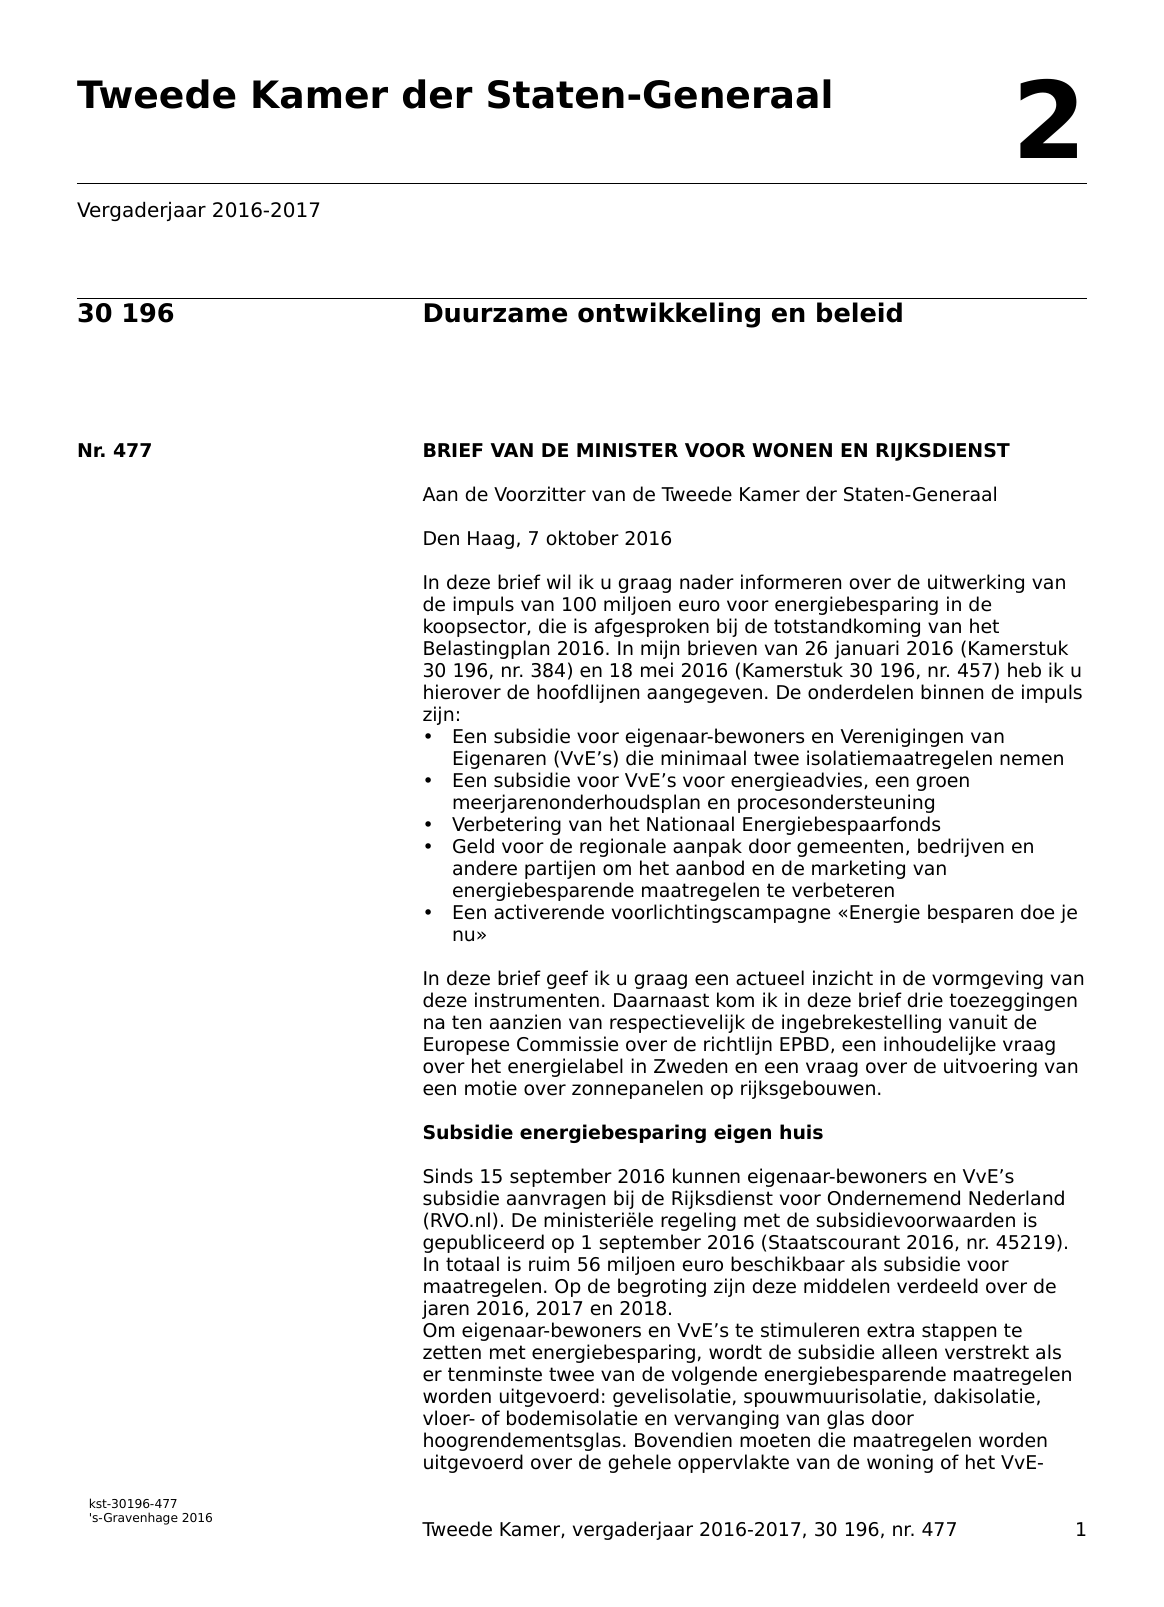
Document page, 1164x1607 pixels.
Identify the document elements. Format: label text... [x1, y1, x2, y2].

text Om eigenaar-bewoners en VvE’s te stimuleren extra stappen te zetten met energiebesparing, wordt de subsidie alleen verstrekt als er tenminste twee van de volgende energiebesparende maatregelen worden uitgevoerd: gevelisolatie, spouwmuurisolatie, dakisolatie, vloer- of bodemisolatie en vervanging van glas door hoogrendementsglas. Bovendien moeten die maatregelen worden uitgevoerd over de gehele oppervlakte van de woning of het VvE- [422, 1320, 1087, 1474]
text • Verbetering van het Nationaal Energiebespaarfonds [422, 814, 1087, 836]
text • Een subsidie voor eigenaar-bewoners en Verenigingen van Eigenaren (VvE’s) die minimaal twee isolatiemaatregelen nemen [422, 726, 1087, 770]
text Aan de Voorzitter van de Tweede Kamer der Staten-Generaal [422, 484, 1087, 506]
subtitle Subsidie energiebesparing eigen huis [422, 1122, 1087, 1144]
text Sinds 15 september 2016 kunnen eigenaar-bewoners en VvE’s subsidie aanvragen bij de Rijksdienst voor Ondernemend Nederland (RVO.nl). De ministeriële regeling met de subsidievoorwaarden is gepubliceerd op 1 september 2016 (Staatscourant 2016, nr. 45219). In totaal is ruim 56 miljoen euro beschikbaar als subsidie voor maatregelen. Op de begroting zijn deze middelen verdeeld over de jaren 2016, 2017 en 2018. [422, 1166, 1087, 1320]
text • Geld voor de regionale aanpak door gemeenten, bedrijven en andere partijen om het aanbod en de marketing van energiebesparende maatregelen te verbeteren [422, 836, 1087, 902]
subtitle 30 196 Duurzame ontwikkeling en beleid [77, 299, 1087, 329]
text In deze brief geef ik u graag een actueel inzicht in de vormgeving van deze instrumenten. Daarnaast kom ik in deze brief drie toezeggingen na ten aanzien van respectievelijk de ingebrekestelling vanuit de Europese Commissie over de richtlijn EPBD, een inhoudelijke vraag over het energielabel in Zweden en een vraag over de uitvoering van een motie over zonnepanelen op rijksgebouwen. [422, 968, 1087, 1100]
text kst-30196-477 [88, 1497, 323, 1511]
table_header Tweede Kamer der Staten-Generaal [77, 59, 886, 183]
text • Een subsidie voor VvE’s voor energieadvies, een groen meerjarenonderhoudsplan en procesondersteuning [422, 770, 1087, 814]
subtitle Nr. 477 BRIEF VAN DE MINISTER VOOR WONEN EN RIJKSDIENST [77, 440, 1087, 462]
text Den Haag, 7 oktober 2016 [422, 528, 1087, 550]
text • Een activerende voorlichtingscampagne «Energie besparen doe je nu» [422, 902, 1087, 946]
table_cell Vergaderjaar 2016-2017 [77, 184, 1087, 298]
table_header 2 [886, 59, 1087, 183]
text 's-Gravenhage 2016 [88, 1511, 323, 1525]
text In deze brief wil ik u graag nader informeren over de uitwerking van de impuls van 100 miljoen euro voor energiebesparing in de koopsector, die is afgesproken bij de totstandkoming van het Belastingplan 2016. In mijn brieven van 26 januari 2016 (Kamerstuk 30 196, nr. 384) en 18 mei 2016 (Kamerstuk 30 196, nr. 457) heb ik u hierover de hoofdlijnen aangegeven. De onderdelen binnen de impuls zijn: [422, 572, 1087, 726]
